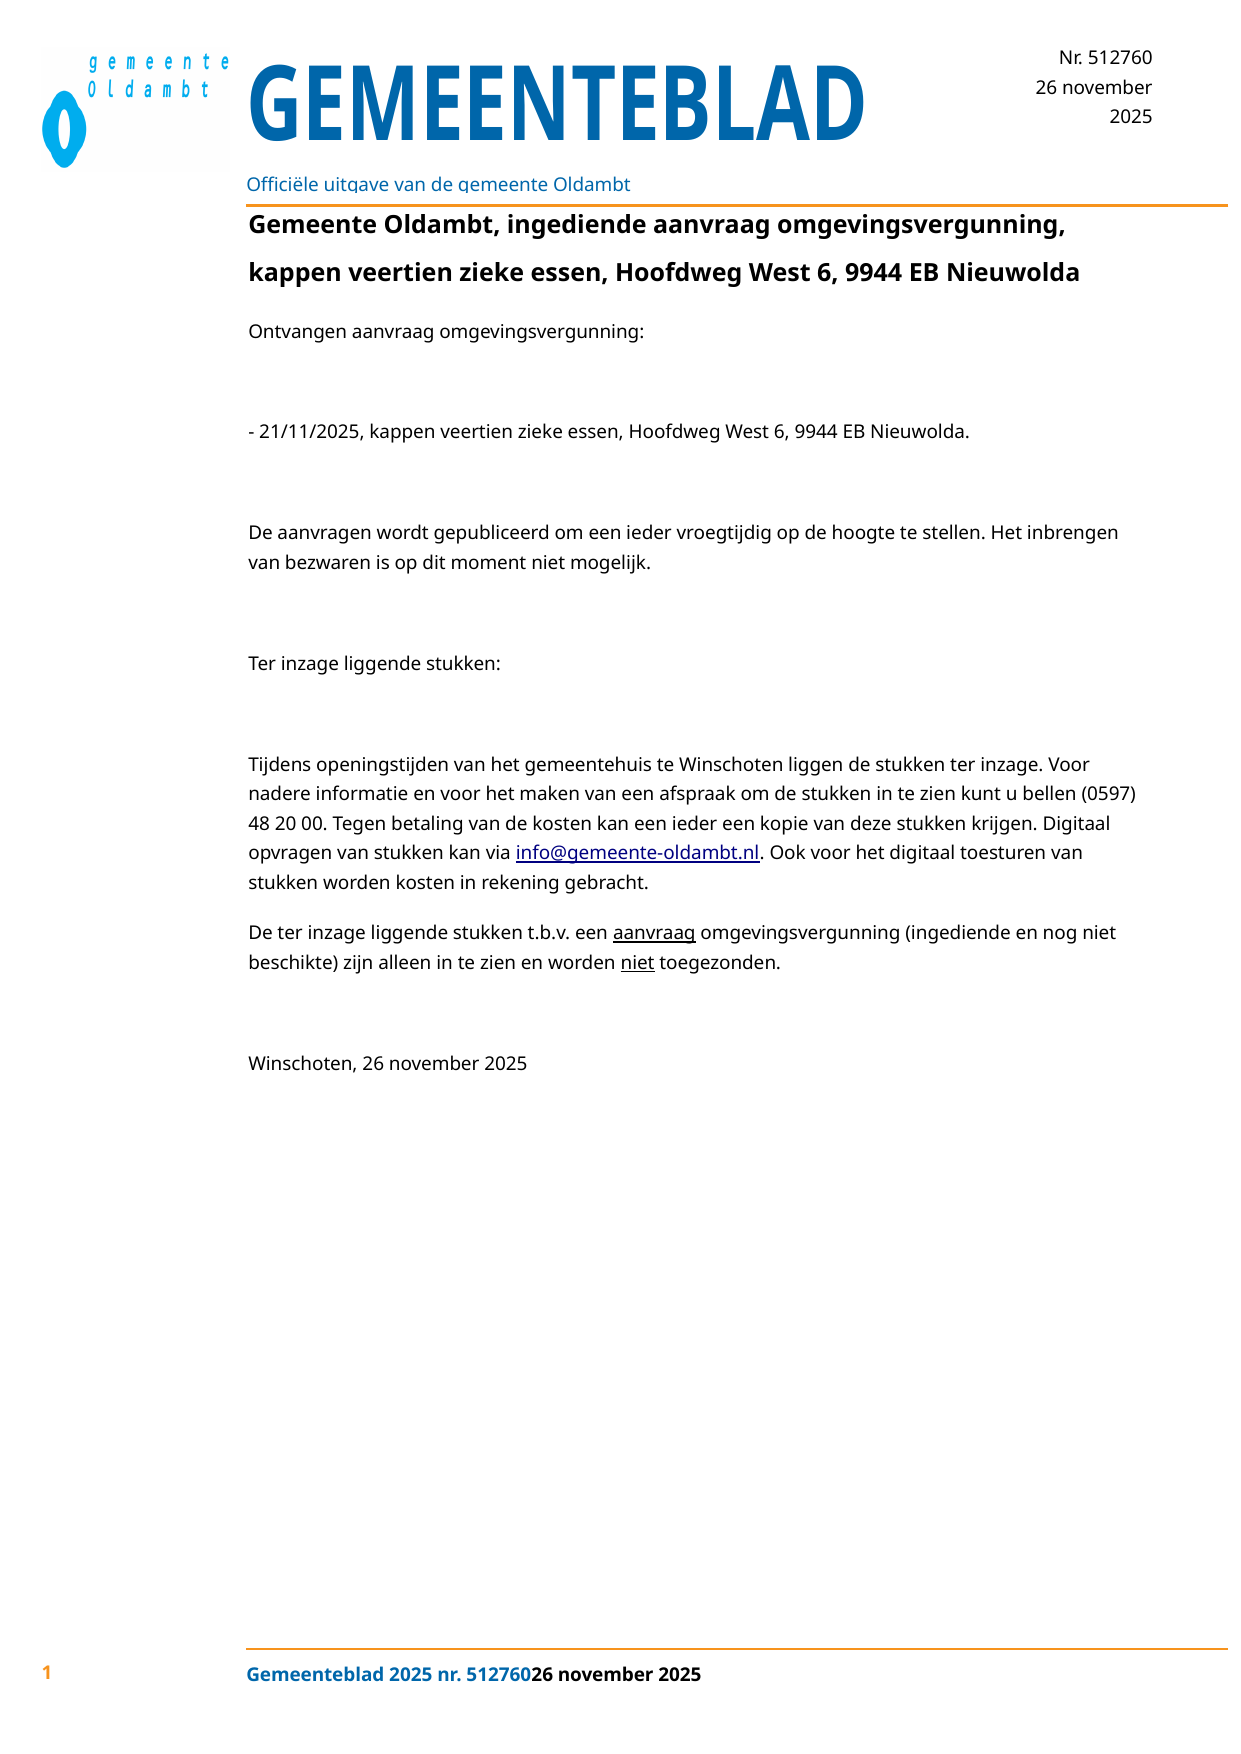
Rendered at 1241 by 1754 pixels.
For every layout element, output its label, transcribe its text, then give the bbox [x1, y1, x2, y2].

text De ter inzage liggende stukken t.b.v. een aanvraag omgevingsvergunning (ingediende en nog niet beschikte) zijn alleen in te zien en worden niet toegezonden. [248, 919, 1152, 975]
text - 21/11/2025, kappen veertien zieke essen, Hoofdweg West 6, 9944 EB Nieuwolda. [248, 419, 1152, 444]
text Tijdens openingstijden van het gemeentehuis te Winschoten liggen de stukken ter inzage. Voor nadere informatie en voor het maken van een afspraak om de stukken in te zien kunt u bellen (0597) 48 20 00. Tegen betaling van de kosten kan een ieder een kopie van deze stukken krijgen. Digitaal opvragen van stukken kan via info@gemeente-oldambt.nl. Ook voor het digitaal toesturen van stukken worden kosten in rekening gebracht. [248, 751, 1152, 895]
text Ontvangen aanvraag omgevingsvergunning: [248, 318, 1152, 344]
text Ter inzage liggende stukken: [248, 650, 1152, 676]
text Gemeente Oldambt, ingediende aanvraag omgevingsvergunning, kappen veertien zieke essen, Hoofdweg West 6, 9944 EB Nieuwolda [248, 207, 1152, 288]
text De aanvragen wordt gepubliceerd om een ieder vroegtijdig op de hoogte te stellen. Het inbrengen van bezwaren is op dit moment niet mogelijk. [248, 519, 1152, 575]
text Winschoten, 26 november 2025 [248, 1050, 1152, 1076]
picture [41, 47, 231, 172]
